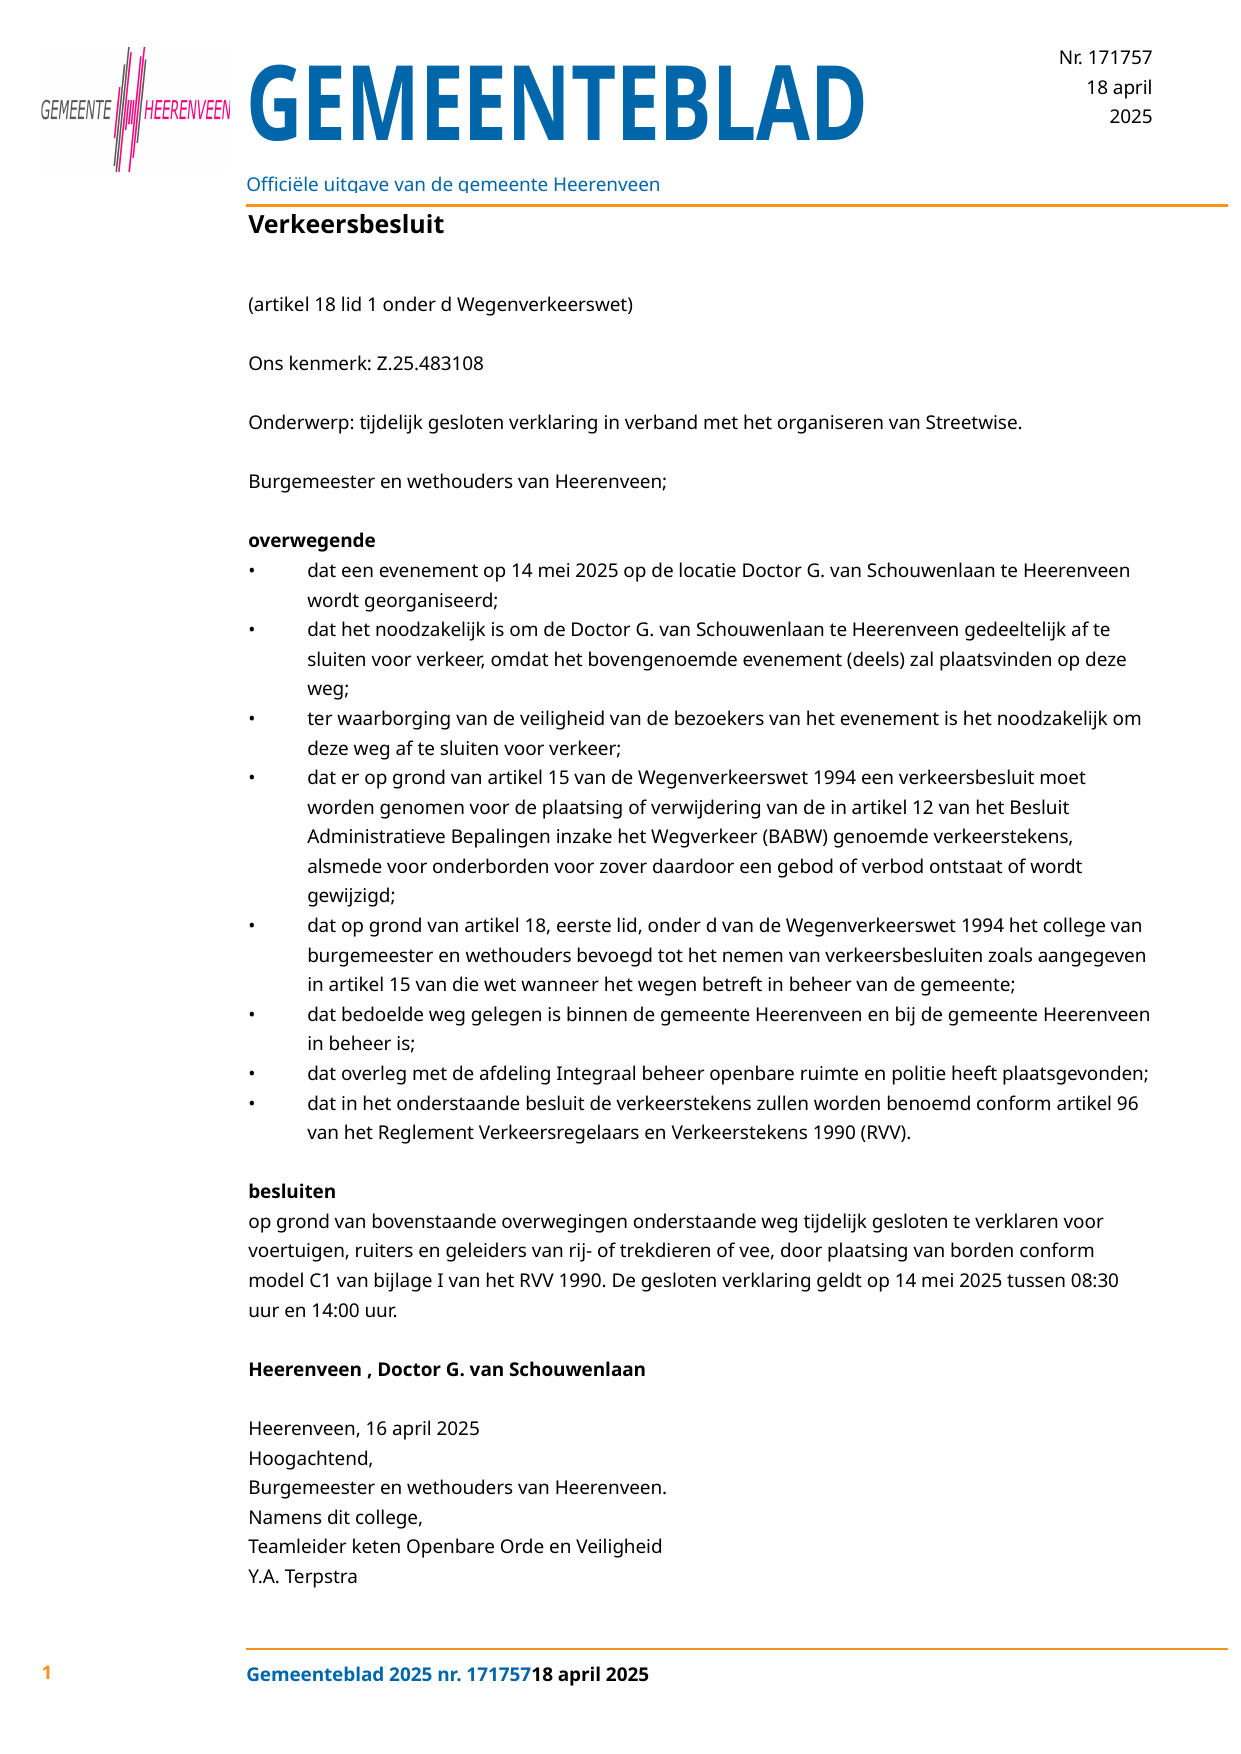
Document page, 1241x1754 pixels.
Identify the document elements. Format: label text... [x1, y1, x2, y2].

text overwegende [248, 528, 1152, 553]
text Verkeersbesluit [248, 207, 1152, 241]
text Burgemeester en wethouders van Heerenveen. [248, 1474, 1152, 1500]
text Onderwerp: tijdelijk gesloten verklaring in verband met het organiseren van Streetwise. [248, 409, 1152, 435]
text Burgemeester en wethouders van Heerenveen; [248, 468, 1152, 494]
text Teamleider keten Openbare Orde en Veiligheid [248, 1533, 1152, 1559]
text Namens dit college, [248, 1504, 1152, 1530]
list dat het noodzakelijk is om de Doctor G. van Schouwenlaan te Heerenveen gedeeltelijk af te sluiten voor verkeer, omdat het bovengenoemde evenement (deels) zal plaatsvinden op deze weg; [248, 616, 1152, 701]
list dat overleg met de afdeling Integraal beheer openbare ruimte en politie heeft plaatsgevonden; [248, 1060, 1152, 1086]
list ter waarborging van de veiligheid van de bezoekers van het evenement is het noodzakelijk om deze weg af te sluiten voor verkeer; [248, 705, 1152, 761]
list dat bedoelde weg gelegen is binnen de gemeente Heerenveen en bij de gemeente Heerenveen in beheer is; [248, 1001, 1152, 1056]
list dat op grond van artikel 18, eerste lid, onder d van de Wegenverkeerswet 1994 het college van burgemeester en wethouders bevoegd tot het nemen van verkeersbesluiten zoals aangegeven in artikel 15 van die wet wanneer het wegen betreft in beheer van de gemeente; [248, 912, 1152, 997]
text (artikel 18 lid 1 onder d Wegenverkeerswet) [248, 291, 1152, 317]
text Hoogachtend, [248, 1445, 1152, 1471]
text Ons kenmerk: Z.25.483108 [248, 350, 1152, 376]
text Heerenveen, 16 april 2025 [248, 1415, 1152, 1441]
list dat een evenement op 14 mei 2025 op de locatie Doctor G. van Schouwenlaan te Heerenveen wordt georganiseerd; [248, 557, 1152, 613]
list dat er op grond van artikel 15 van de Wegenverkeerswet 1994 een verkeersbesluit moet worden genomen voor de plaatsing of verwijdering van de in artikel 12 van het Besluit Administratieve Bepalingen inzake het Wegverkeer (BABW) genoemde verkeerstekens, alsmede voor onderborden voor zover daardoor een gebod of verbod ontstaat of wordt gewijzigd; [248, 764, 1152, 908]
text besluiten [248, 1178, 1152, 1204]
list dat in het onderstaande besluit de verkeerstekens zullen worden benoemd conform artikel 96 van het Reglement Verkeersregelaars en Verkeerstekens 1990 (RVV). [248, 1090, 1152, 1145]
text Heerenveen , Doctor G. van Schouwenlaan [248, 1356, 1152, 1382]
picture [41, 47, 231, 172]
text op grond van bovenstaande overwegingen onderstaande weg tijdelijk gesloten te verklaren voor voertuigen, ruiters en geleiders van rij- of trekdieren of vee, door plaatsing van borden conform model C1 van bijlage I van het RVV 1990. De gesloten verklaring geldt op 14 mei 2025 tussen 08:30 uur en 14:00 uur. [248, 1208, 1152, 1323]
text Y.A. Terpstra [248, 1563, 1152, 1589]
